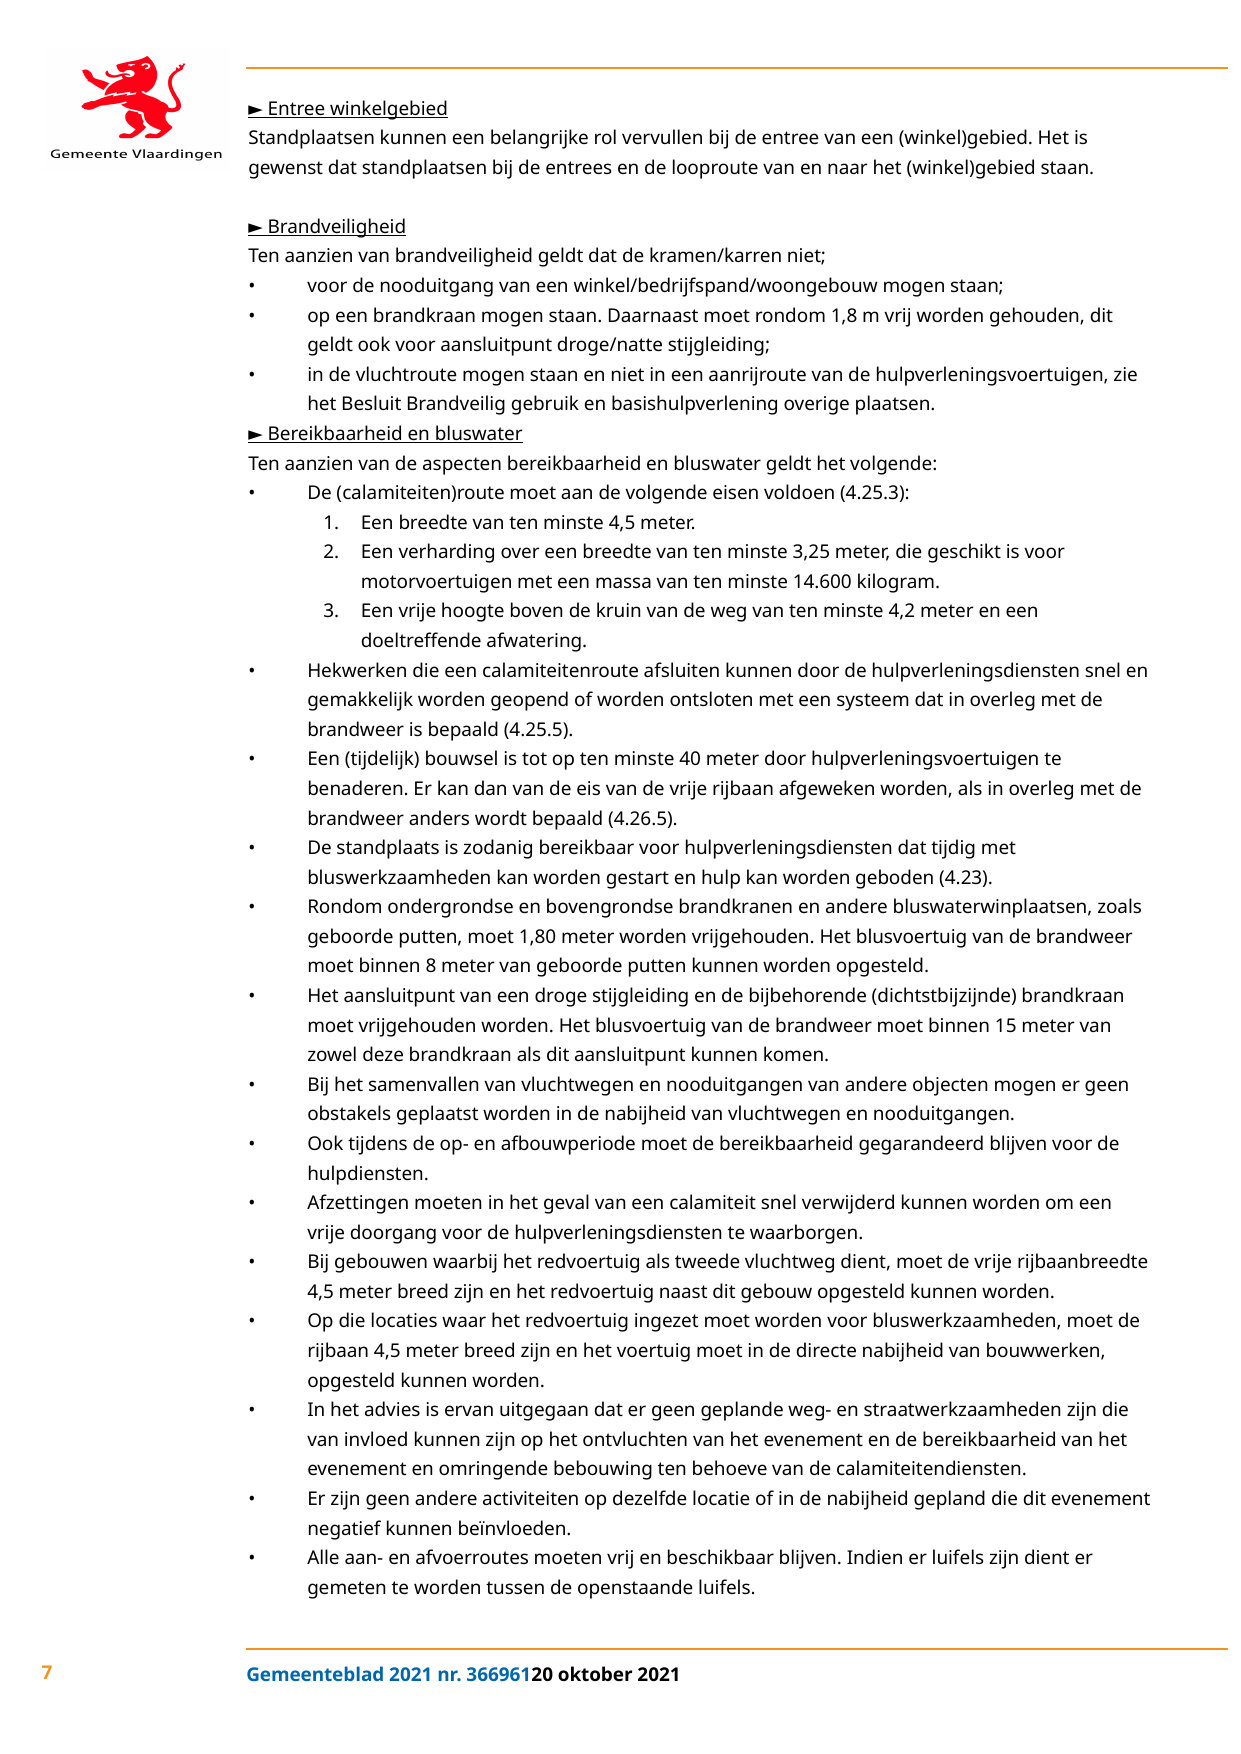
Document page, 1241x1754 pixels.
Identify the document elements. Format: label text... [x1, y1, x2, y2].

list Een (tijdelijk) bouwsel is tot op ten minste 40 meter door hulpverleningsvoertuigen te benaderen. Er kan dan van de eis van de vrije rijbaan afgeweken worden, als in overleg met de brandweer anders wordt bepaald (4.26.5). [248, 746, 1152, 831]
text Standplaatsen kunnen een belangrijke rol vervullen bij de entree van een (winkel)gebied. Het is gewenst dat standplaatsen bij de entrees en de looproute van en naar het (winkel)gebied staan. [248, 124, 1152, 180]
list De standplaats is zodanig bereikbaar voor hulpverleningsdiensten dat tijdig met bluswerkzaamheden kan worden gestart en hulp kan worden geboden (4.23). [248, 834, 1152, 890]
list Afzettingen moeten in het geval van een calamiteit snel verwijderd kunnen worden om een vrije doorgang voor de hulpverleningsdiensten te waarborgen. [248, 1189, 1152, 1245]
list Hekwerken die een calamiteitenroute afsluiten kunnen door de hulpverleningsdiensten snel en gemakkelijk worden geopend of worden ontsloten met een systeem dat in overleg met de brandweer is bepaald (4.25.5). [248, 657, 1152, 742]
list Op die locaties waar het redvoertuig ingezet moet worden voor bluswerkzaamheden, moet de rijbaan 4,5 meter breed zijn en het voertuig moet in de directe nabijheid van bouwwerken, opgesteld kunnen worden. [248, 1308, 1152, 1393]
text ► Brandveiligheid [248, 213, 1152, 239]
list In het advies is ervan uitgegaan dat er geen geplande weg- en straatwerkzaamheden zijn die van invloed kunnen zijn op het ontvluchten van het evenement en de bereikbaarheid van het evenement en omringende bebouwing ten behoeve van de calamiteitendiensten. [248, 1396, 1152, 1481]
text ► Entree winkelgebied [248, 95, 1152, 121]
list Een verharding over een breedte van ten minste 3,25 meter, die geschikt is voor motorvoertuigen met een massa van ten minste 14.600 kilogram. [323, 538, 1152, 594]
list in de vluchtroute mogen staan en niet in een aanrijroute van de hulpverleningsvoertuigen, zie het Besluit Brandveilig gebruik en basishulpverlening overige plaatsen. [248, 361, 1152, 416]
text ► Bereikbaarheid en bluswater [248, 420, 1152, 446]
text Ten aanzien van de aspecten bereikbaarheid en bluswater geldt het volgende: [248, 450, 1152, 476]
list Rondom ondergrondse en bovengrondse brandkranen en andere bluswaterwinplaatsen, zoals geboorde putten, moet 1,80 meter worden vrijgehouden. Het blusvoertuig van de brandweer moet binnen 8 meter van geboorde putten kunnen worden opgesteld. [248, 893, 1152, 978]
list op een brandkraan mogen staan. Daarnaast moet rondom 1,8 m vrij worden gehouden, dit geldt ook voor aansluitpunt droge/natte stijgleiding; [248, 302, 1152, 357]
list Een vrije hoogte boven de kruin van de weg van ten minste 4,2 meter en een doeltreffende afwatering. [323, 598, 1152, 653]
list Een breedte van ten minste 4,5 meter. [323, 509, 1152, 535]
list Bij gebouwen waarbij het redvoertuig als tweede vluchtweg dient, moet de vrije rijbaanbreedte 4,5 meter breed zijn en het redvoertuig naast dit gebouw opgesteld kunnen worden. [248, 1248, 1152, 1304]
list Ook tijdens de op- en afbouwperiode moet de bereikbaarheid gegarandeerd blijven voor de hulpdiensten. [248, 1130, 1152, 1186]
picture [41, 47, 231, 172]
list Bij het samenvallen van vluchtwegen en nooduitgangen van andere objecten mogen er geen obstakels geplaatst worden in de nabijheid van vluchtwegen en nooduitgangen. [248, 1071, 1152, 1126]
list De (calamiteiten)route moet aan de volgende eisen voldoen (4.25.3): [248, 479, 1152, 505]
text Ten aanzien van brandveiligheid geldt dat de kramen/karren niet; [248, 243, 1152, 268]
list Alle aan- en afvoerroutes moeten vrij en beschikbaar blijven. Indien er luifels zijn dient er gemeten te worden tussen de openstaande luifels. [248, 1544, 1152, 1600]
list voor de nooduitgang van een winkel/bedrijfspand/woongebouw mogen staan; [248, 272, 1152, 298]
list Er zijn geen andere activiteiten op dezelfde locatie of in de nabijheid gepland die dit evenement negatief kunnen beïnvloeden. [248, 1485, 1152, 1541]
list Het aansluitpunt van een droge stijgleiding en de bijbehorende (dichtstbijzijnde) brandkraan moet vrijgehouden worden. Het blusvoertuig van de brandweer moet binnen 15 meter van zowel deze brandkraan als dit aansluitpunt kunnen komen. [248, 982, 1152, 1067]
